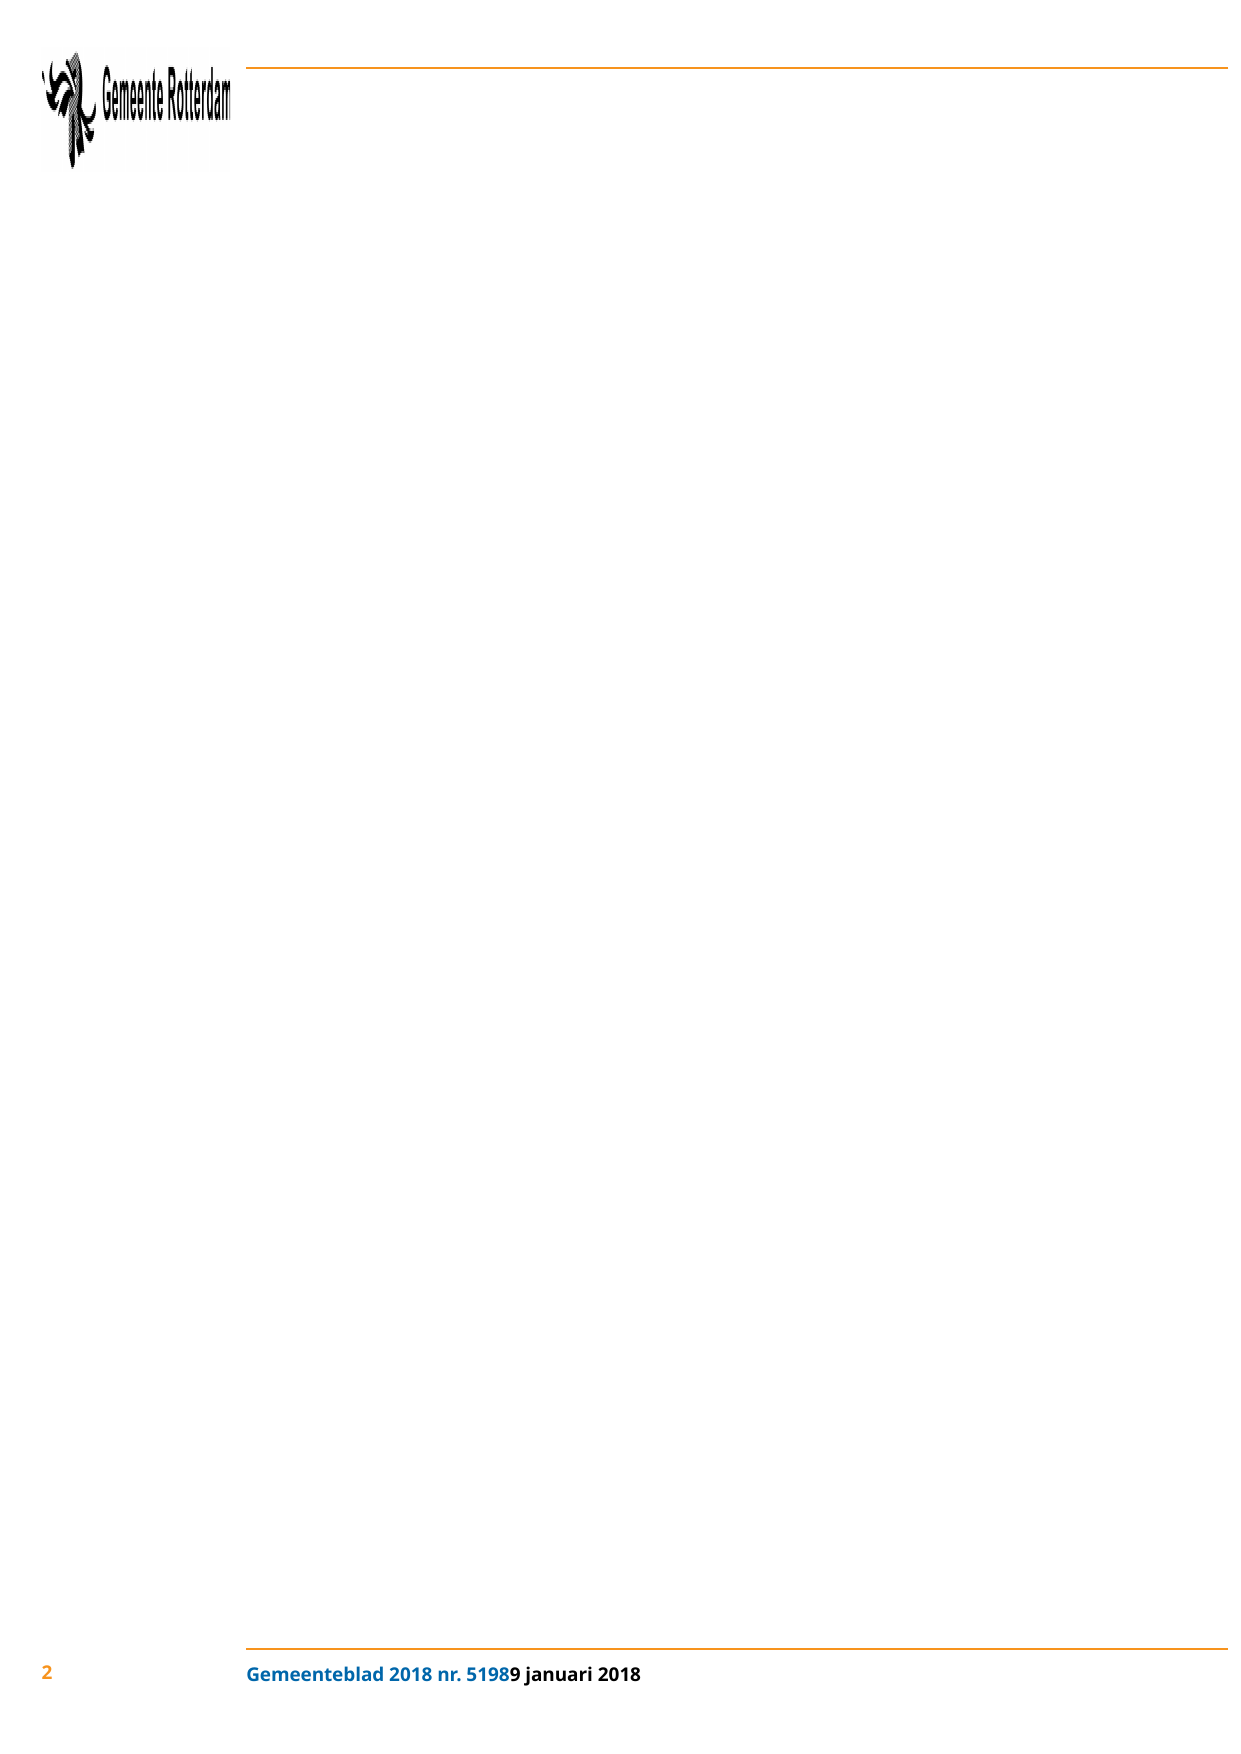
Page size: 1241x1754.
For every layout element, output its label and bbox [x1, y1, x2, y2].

picture [41, 47, 231, 172]
